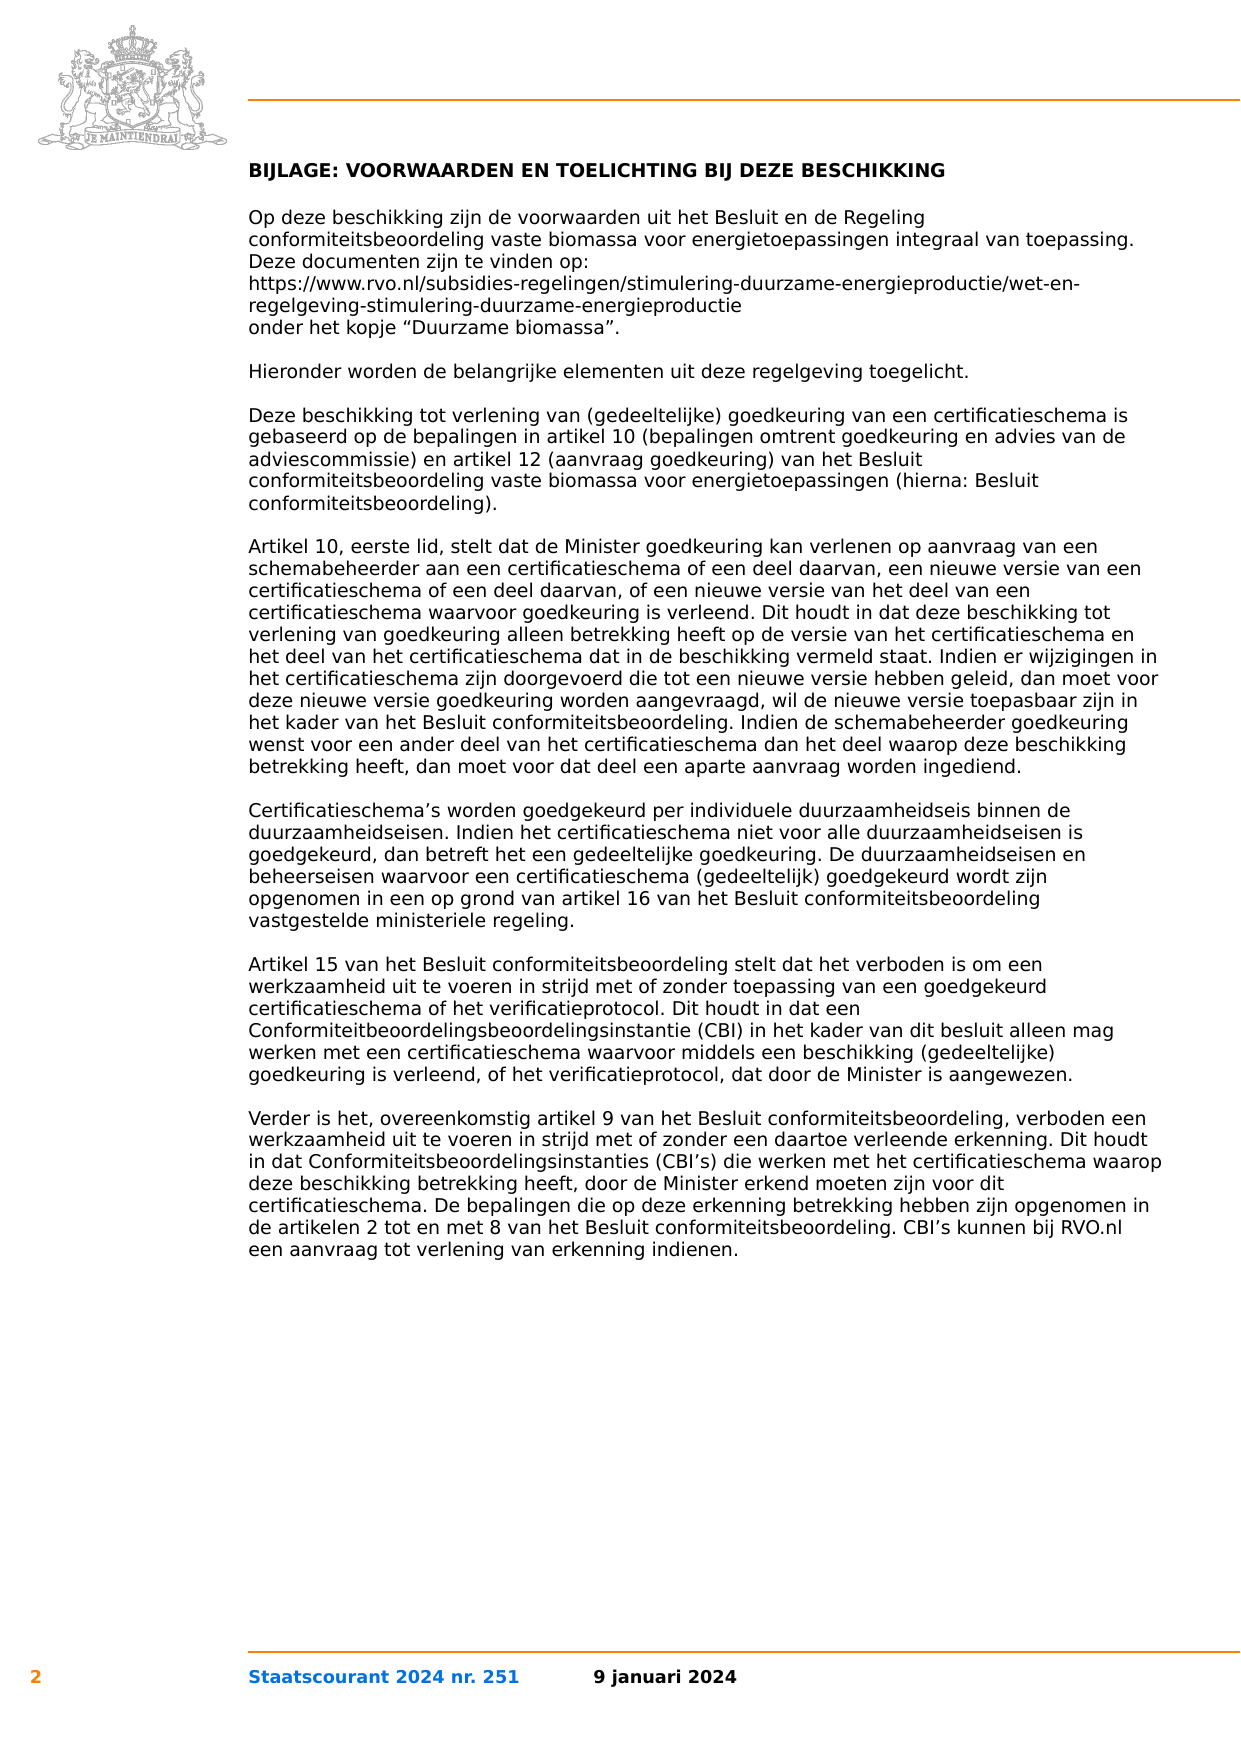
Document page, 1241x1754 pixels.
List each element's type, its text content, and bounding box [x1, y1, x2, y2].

text Op deze beschikking zijn de voorwaarden uit het Besluit en de Regeling conformiteitsbeoordeling vaste biomassa voor energietoepassingen integraal van toepassing. Deze documenten zijn te vinden op: [248, 207, 1163, 273]
text Artikel 15 van het Besluit conformiteitsbeoordeling stelt dat het verboden is om een werkzaamheid uit te voeren in strijd met of zonder toepassing van een goedgekeurd certificatieschema of het verificatieprotocol. Dit houdt in dat een Conformiteitbeoordelingsbeoordelingsinstantie (CBI) in het kader van dit besluit alleen mag werken met een certificatieschema waarvoor middels een beschikking (gedeeltelijke) goedkeuring is verleend, of het verificatieprotocol, dat door de Minister is aangewezen. [248, 954, 1163, 1086]
text onder het kopje “Duurzame biomassa”. [248, 317, 1163, 339]
text Deze beschikking tot verlening van (gedeeltelijke) goedkeuring van een certificatieschema is gebaseerd op de bepalingen in artikel 10 (bepalingen omtrent goedkeuring en advies van de adviescommissie) en artikel 12 (aanvraag goedkeuring) van het Besluit conformiteitsbeoordeling vaste biomassa voor energietoepassingen (hierna: Besluit conformiteitsbeoordeling). [248, 404, 1163, 514]
text https://www.rvo.nl/subsidies-regelingen/stimulering-duurzame-energieproductie/wet-en-regelgeving-stimulering-duurzame-energieproductie [248, 273, 1163, 317]
subtitle BIJLAGE: VOORWAARDEN EN TOELICHTING BIJ DEZE BESCHIKKING [248, 160, 1163, 182]
text Certificatieschema’s worden goedgekeurd per individuele duurzaamheidseis binnen de duurzaamheidseisen. Indien het certificatieschema niet voor alle duurzaamheidseisen is goedgekeurd, dan betreft het een gedeeltelijke goedkeuring. De duurzaamheidseisen en beheerseisen waarvoor een certificatieschema (gedeeltelijk) goedgekeurd wordt zijn opgenomen in een op grond van artikel 16 van het Besluit conformiteitsbeoordeling vastgestelde ministeriele regeling. [248, 800, 1163, 932]
text Verder is het, overeenkomstig artikel 9 van het Besluit conformiteitsbeoordeling, verboden een werkzaamheid uit te voeren in strijd met of zonder een daartoe verleende erkenning. Dit houdt in dat Conformiteitsbeoordelingsinstanties (CBI’s) die werken met het certificatieschema waarop deze beschikking betrekking heeft, door de Minister erkend moeten zijn voor dit certificatieschema. De bepalingen die op deze erkenning betrekking hebben zijn opgenomen in de artikelen 2 tot en met 8 van het Besluit conformiteitsbeoordeling. CBI’s kunnen bij RVO.nl een aanvraag tot verlening van erkenning indienen. [248, 1107, 1163, 1261]
picture [38, 25, 227, 150]
text Hieronder worden de belangrijke elementen uit deze regelgeving toegelicht. [248, 361, 1163, 383]
text Artikel 10, eerste lid, stelt dat de Minister goedkeuring kan verlenen op aanvraag van een schemabeheerder aan een certificatieschema of een deel daarvan, een nieuwe versie van een certificatieschema of een deel daarvan, of een nieuwe versie van het deel van een certificatieschema waarvoor goedkeuring is verleend. Dit houdt in dat deze beschikking tot verlening van goedkeuring alleen betrekking heeft op de versie van het certificatieschema en het deel van het certificatieschema dat in de beschikking vermeld staat. Indien er wijzigingen in het certificatieschema zijn doorgevoerd die tot een nieuwe versie hebben geleid, dan moet voor deze nieuwe versie goedkeuring worden aangevraagd, wil de nieuwe versie toepasbaar zijn in het kader van het Besluit conformiteitsbeoordeling. Indien de schemabeheerder goedkeuring wenst voor een ander deel van het certificatieschema dan het deel waarop deze beschikking betrekking heeft, dan moet voor dat deel een aparte aanvraag worden ingediend. [248, 536, 1163, 778]
